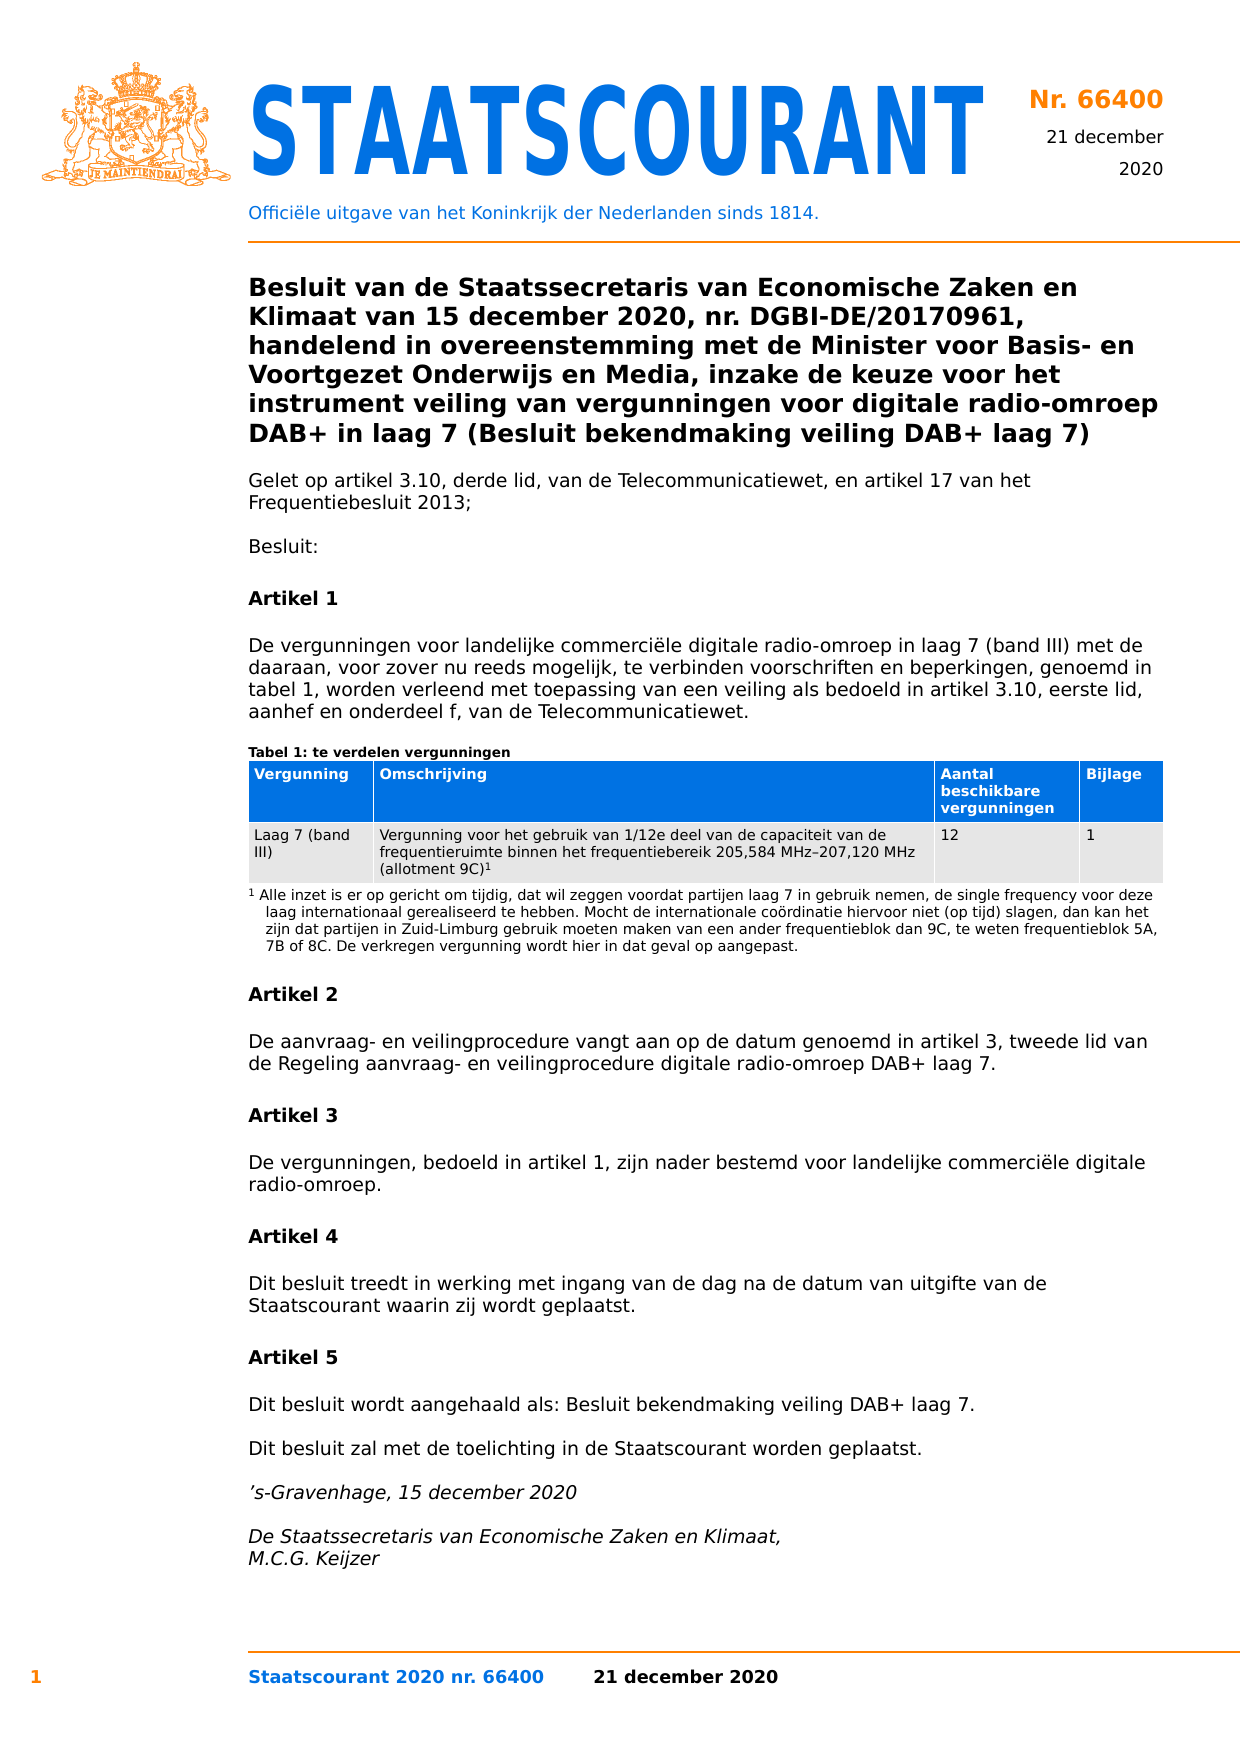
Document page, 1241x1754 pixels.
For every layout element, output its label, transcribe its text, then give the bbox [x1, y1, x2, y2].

table_cell 1 [1080, 823, 1163, 883]
text De Staatssecretaris van Economische Zaken en Klimaat, M.C.G. Keijzer [248, 1526, 1163, 1570]
subtitle Artikel 5 [248, 1347, 1163, 1369]
text De aanvraag- en veilingprocedure vangt aan op de datum genoemd in artikel 3, tweede lid van de Regeling aanvraag- en veilingprocedure digitale radio-omroep DAB+ laag 7. [248, 1031, 1163, 1075]
text Dit besluit treedt in werking met ingang van de dag na de datum van uitgifte van de Staatscourant waarin zij wordt geplaatst. [248, 1273, 1163, 1317]
text ’s-Gravenhage, 15 december 2020 [248, 1482, 1163, 1504]
table_cell Laag 7 (band III) [249, 823, 373, 883]
table_header STAATSCOURANT [248, 62, 998, 203]
table_header Nr. 66400 [998, 62, 1240, 121]
table_cell Bijlage [1080, 761, 1163, 822]
text Gelet op artikel 3.10, derde lid, van de Telecommunicatiewet, en artikel 17 van het Frequentiebesluit 2013; [248, 470, 1163, 514]
subtitle Artikel 1 [248, 588, 1163, 610]
text De vergunningen, bedoeld in artikel 1, zijn nader bestemd voor landelijke commerciële digitale radio-omroep. [248, 1152, 1163, 1196]
subtitle Artikel 3 [248, 1105, 1163, 1127]
table_header [25, 62, 248, 241]
table_cell 1 Alle inzet is er op gericht om tijdig, dat wil zeggen voordat partijen laag 7 in gebruik nemen, de single frequency voor deze laag internationaal gerealiseerd te hebben. Mocht de internationale coördinatie hiervoor niet (op tijd) slagen, dan kan het zijn dat partijen in Zuid-Limburg gebruik moeten maken van een ander frequentieblok dan 9C, te weten frequentieblok 5A, 7B of 8C. De verkregen vergunning wordt hier in dat geval op aangepast. [248, 884, 1163, 954]
table_cell 21 december [998, 121, 1240, 153]
text Dit besluit wordt aangehaald als: Besluit bekendmaking veiling DAB+ laag 7. [248, 1394, 1163, 1416]
text De vergunningen voor landelijke commerciële digitale radio-omroep in laag 7 (band III) met de daaraan, voor zover nu reeds mogelijk, te verbinden voorschriften en beperkingen, genoemd in tabel 1, worden verleend met toepassing van een veiling als bedoeld in artikel 3.10, eerste lid, aanhef en onderdeel f, van de Telecommunicatiewet. [248, 635, 1163, 723]
table_cell Aantal beschikbare vergunningen [935, 761, 1079, 822]
table_cell Vergunning [249, 761, 373, 822]
subtitle Besluit van de Staatssecretaris van Economische Zaken en Klimaat van 15 december 2020, nr. DGBI-DE/20170961, handelend in overeenstemming met de Minister voor Basis- en Voortgezet Onderwijs en Media, inzake de keuze voor het instrument veiling van vergunningen voor digitale radio-omroep DAB+ in laag 7 (Besluit bekendmaking veiling DAB+ laag 7) [248, 273, 1163, 448]
table_cell Officiële uitgave van het Koninkrijk der Nederlanden sinds 1814. [248, 203, 1240, 241]
table_cell Omschrijving [374, 761, 934, 822]
table_cell Vergunning voor het gebruik van 1/12e deel van de capaciteit van de frequentieruimte binnen het frequentiebereik 205,584 MHz–207,120 MHz (allotment 9C)1 [374, 823, 934, 883]
table_cell 2020 [998, 153, 1240, 203]
text Dit besluit zal met de toelichting in de Staatscourant worden geplaatst. [248, 1438, 1163, 1460]
text Besluit: [248, 536, 1163, 558]
picture [41, 62, 231, 186]
table_header Tabel 1: te verdelen vergunningen [248, 745, 1163, 760]
subtitle Artikel 2 [248, 984, 1163, 1006]
table_cell 12 [935, 823, 1079, 883]
subtitle Artikel 4 [248, 1226, 1163, 1248]
